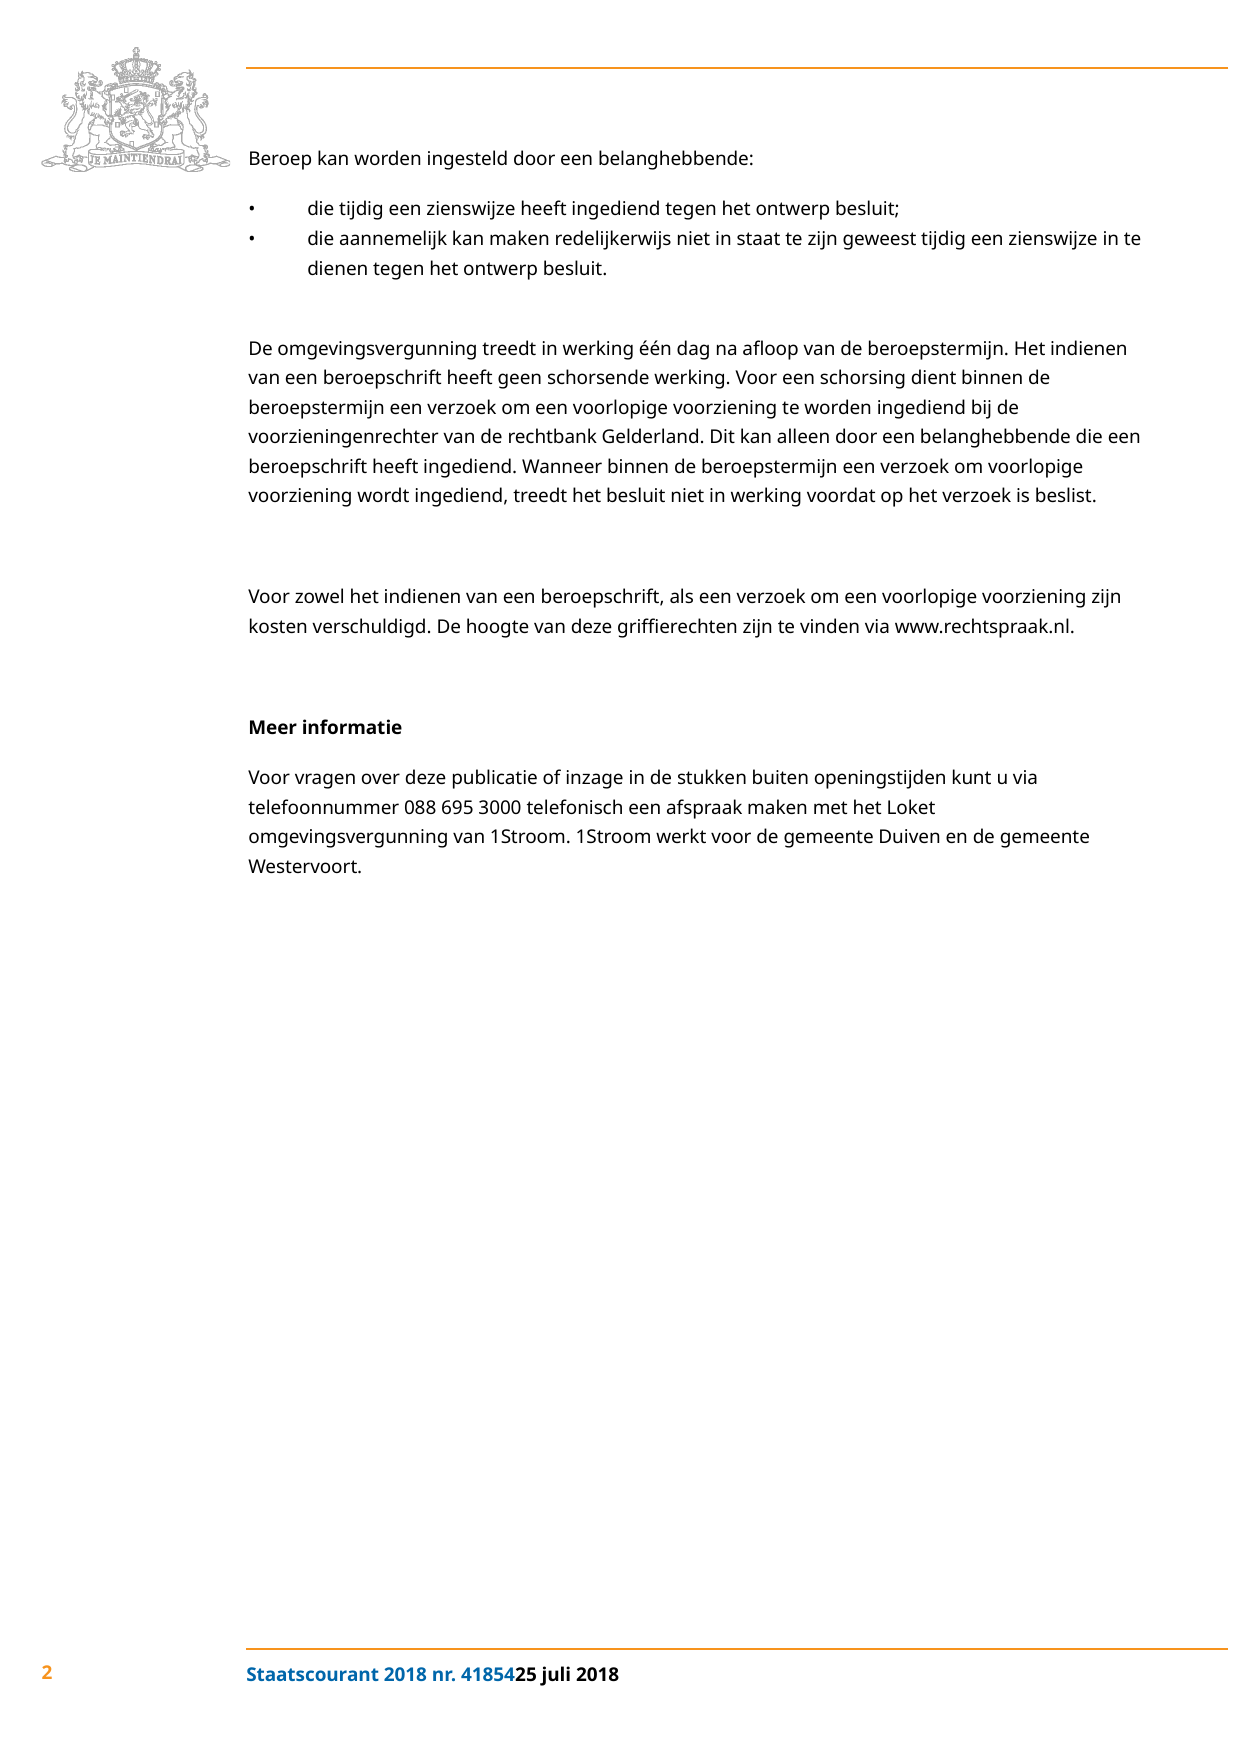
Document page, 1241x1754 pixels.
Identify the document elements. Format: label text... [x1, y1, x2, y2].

picture [41, 47, 231, 172]
text Voor vragen over deze publicatie of inzage in de stukken buiten openingstijden kunt u via telefoonnummer 088 695 3000 telefonisch een afspraak maken met het Loket omgevingsvergunning van 1Stroom. 1Stroom werkt voor de gemeente Duiven en de gemeente Westervoort. [248, 764, 1152, 879]
text Meer informatie [248, 714, 1152, 740]
list die aannemelijk kan maken redelijkerwijs niet in staat te zijn geweest tijdig een zienswijze in te dienen tegen het ontwerp besluit. [248, 225, 1152, 281]
text De omgevingsvergunning treedt in werking één dag na afloop van de beroepstermijn. Het indienen van een beroepschrift heeft geen schorsende werking. Voor een schorsing dient binnen de beroepstermijn een verzoek om een voorlopige voorziening te worden ingediend bij de voorzieningenrechter van de rechtbank Gelderland. Dit kan alleen door een belanghebbende die een beroepschrift heeft ingediend. Wanneer binnen de beroepstermijn een verzoek om voorlopige voorziening wordt ingediend, treedt het besluit niet in werking voordat op het verzoek is beslist. [248, 335, 1152, 508]
text Beroep kan worden ingesteld door een belanghebbende: [248, 145, 1152, 171]
list die tijdig een zienswijze heeft ingediend tegen het ontwerp besluit; [248, 196, 1152, 221]
text Voor zowel het indienen van een beroepschrift, als een verzoek om een voorlopige voorziening zijn kosten verschuldigd. De hoogte van deze griffierechten zijn te vinden via www.rechtspraak.nl. [248, 583, 1152, 639]
